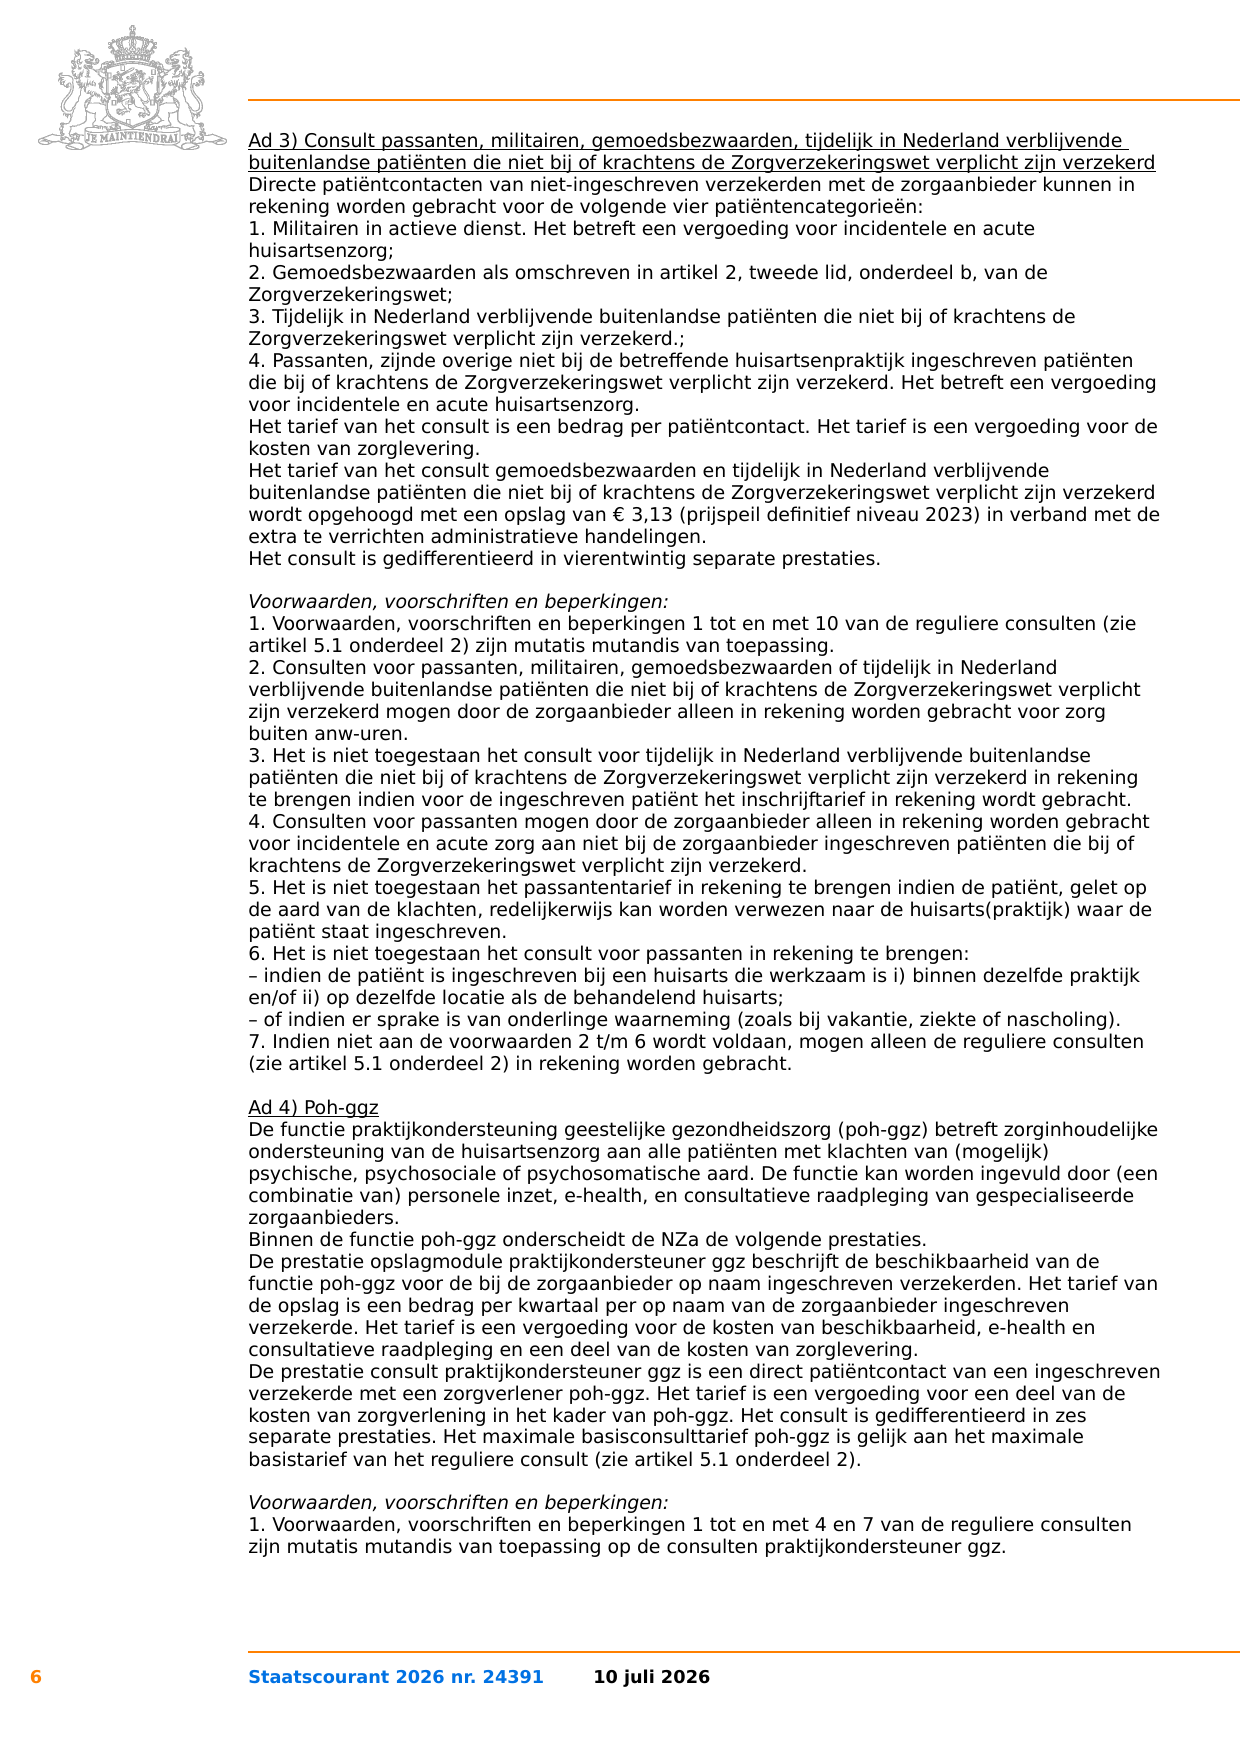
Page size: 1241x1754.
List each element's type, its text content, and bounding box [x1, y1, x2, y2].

subtitle Ad 3) Consult passanten, militairen, gemoedsbezwaarden, tijdelijk in Nederland verblijvende buitenlandse patiënten die niet bij of krachtens de Zorgverzekeringswet verplicht zijn verzekerd [248, 130, 1163, 174]
picture [38, 25, 227, 150]
text De prestatie opslagmodule praktijkondersteuner ggz beschrijft de beschikbaarheid van de functie poh-ggz voor de bij de zorgaanbieder op naam ingeschreven verzekerden. Het tarief van de opslag is een bedrag per kwartaal per op naam van de zorgaanbieder ingeschreven verzekerde. Het tarief is een vergoeding voor de kosten van beschikbaarheid, e-health en consultatieve raadpleging en een deel van de kosten van zorglevering. [248, 1251, 1163, 1361]
text 2. Consulten voor passanten, militairen, gemoedsbezwaarden of tijdelijk in Nederland verblijvende buitenlandse patiënten die niet bij of krachtens de Zorgverzekeringswet verplicht zijn verzekerd mogen door de zorgaanbieder alleen in rekening worden gebracht voor zorg buiten anw-uren. [248, 657, 1163, 745]
text 2. Gemoedsbezwaarden als omschreven in artikel 2, tweede lid, onderdeel b, van de Zorgverzekeringswet; [248, 262, 1163, 306]
text Het consult is gedifferentieerd in vierentwintig separate prestaties. [248, 547, 1163, 569]
text 7. Indien niet aan de voorwaarden 2 t/m 6 wordt voldaan, mogen alleen de reguliere consulten (zie artikel 5.1 onderdeel 2) in rekening worden gebracht. [248, 1031, 1163, 1075]
text Binnen de functie poh-ggz onderscheidt de NZa de volgende prestaties. [248, 1229, 1163, 1251]
text 4. Passanten, zijnde overige niet bij de betreffende huisartsenpraktijk ingeschreven patiënten die bij of krachtens de Zorgverzekeringswet verplicht zijn verzekerd. Het betreft een vergoeding voor incidentele en acute huisartsenzorg. [248, 350, 1163, 416]
text Het tarief van het consult is een bedrag per patiëntcontact. Het tarief is een vergoeding voor de kosten van zorglevering. [248, 416, 1163, 459]
text 1. Voorwaarden, voorschriften en beperkingen 1 tot en met 10 van de reguliere consulten (zie artikel 5.1 onderdeel 2) zijn mutatis mutandis van toepassing. [248, 613, 1163, 657]
text 1. Voorwaarden, voorschriften en beperkingen 1 tot en met 4 en 7 van de reguliere consulten zijn mutatis mutandis van toepassing op de consulten praktijkondersteuner ggz. [248, 1514, 1163, 1558]
text 3. Tijdelijk in Nederland verblijvende buitenlandse patiënten die niet bij of krachtens de Zorgverzekeringswet verplicht zijn verzekerd.; [248, 306, 1163, 350]
text Directe patiëntcontacten van niet-ingeschreven verzekerden met de zorgaanbieder kunnen in rekening worden gebracht voor de volgende vier patiëntencategorieën: [248, 174, 1163, 218]
text Het tarief van het consult gemoedsbezwaarden en tijdelijk in Nederland verblijvende buitenlandse patiënten die niet bij of krachtens de Zorgverzekeringswet verplicht zijn verzekerd wordt opgehoogd met een opslag van € 3,13 (prijspeil definitief niveau 2023) in verband met de extra te verrichten administratieve handelingen. [248, 459, 1163, 547]
subtitle Voorwaarden, voorschriften en beperkingen: [248, 591, 1163, 613]
text – of indien er sprake is van onderlinge waarneming (zoals bij vakantie, ziekte of nascholing). [248, 1009, 1163, 1031]
text 4. Consulten voor passanten mogen door de zorgaanbieder alleen in rekening worden gebracht voor incidentele en acute zorg aan niet bij de zorgaanbieder ingeschreven patiënten die bij of krachtens de Zorgverzekeringswet verplicht zijn verzekerd. [248, 811, 1163, 877]
subtitle Voorwaarden, voorschriften en beperkingen: [248, 1492, 1163, 1514]
text 6. Het is niet toegestaan het consult voor passanten in rekening te brengen: [248, 943, 1163, 965]
text De prestatie consult praktijkondersteuner ggz is een direct patiëntcontact van een ingeschreven verzekerde met een zorgverlener poh-ggz. Het tarief is een vergoeding voor een deel van de kosten van zorgverlening in het kader van poh-ggz. Het consult is gedifferentieerd in zes separate prestaties. Het maximale basisconsulttarief poh-ggz is gelijk aan het maximale basistarief van het reguliere consult (zie artikel 5.1 onderdeel 2). [248, 1361, 1163, 1470]
subtitle Ad 4) Poh-ggz [248, 1097, 1163, 1119]
text 1. Militairen in actieve dienst. Het betreft een vergoeding voor incidentele en acute huisartsenzorg; [248, 218, 1163, 262]
text – indien de patiënt is ingeschreven bij een huisarts die werkzaam is i) binnen dezelfde praktijk en/of ii) op dezelfde locatie als de behandelend huisarts; [248, 965, 1163, 1009]
text De functie praktijkondersteuning geestelijke gezondheidszorg (poh-ggz) betreft zorginhoudelijke ondersteuning van de huisartsenzorg aan alle patiënten met klachten van (mogelijk) psychische, psychosociale of psychosomatische aard. De functie kan worden ingevuld door (een combinatie van) personele inzet, e-health, en consultatieve raadpleging van gespecialiseerde zorgaanbieders. [248, 1119, 1163, 1229]
text 3. Het is niet toegestaan het consult voor tijdelijk in Nederland verblijvende buitenlandse patiënten die niet bij of krachtens de Zorgverzekeringswet verplicht zijn verzekerd in rekening te brengen indien voor de ingeschreven patiënt het inschrijftarief in rekening wordt gebracht. [248, 745, 1163, 811]
text 5. Het is niet toegestaan het passantentarief in rekening te brengen indien de patiënt, gelet op de aard van de klachten, redelijkerwijs kan worden verwezen naar de huisarts(praktijk) waar de patiënt staat ingeschreven. [248, 877, 1163, 943]
